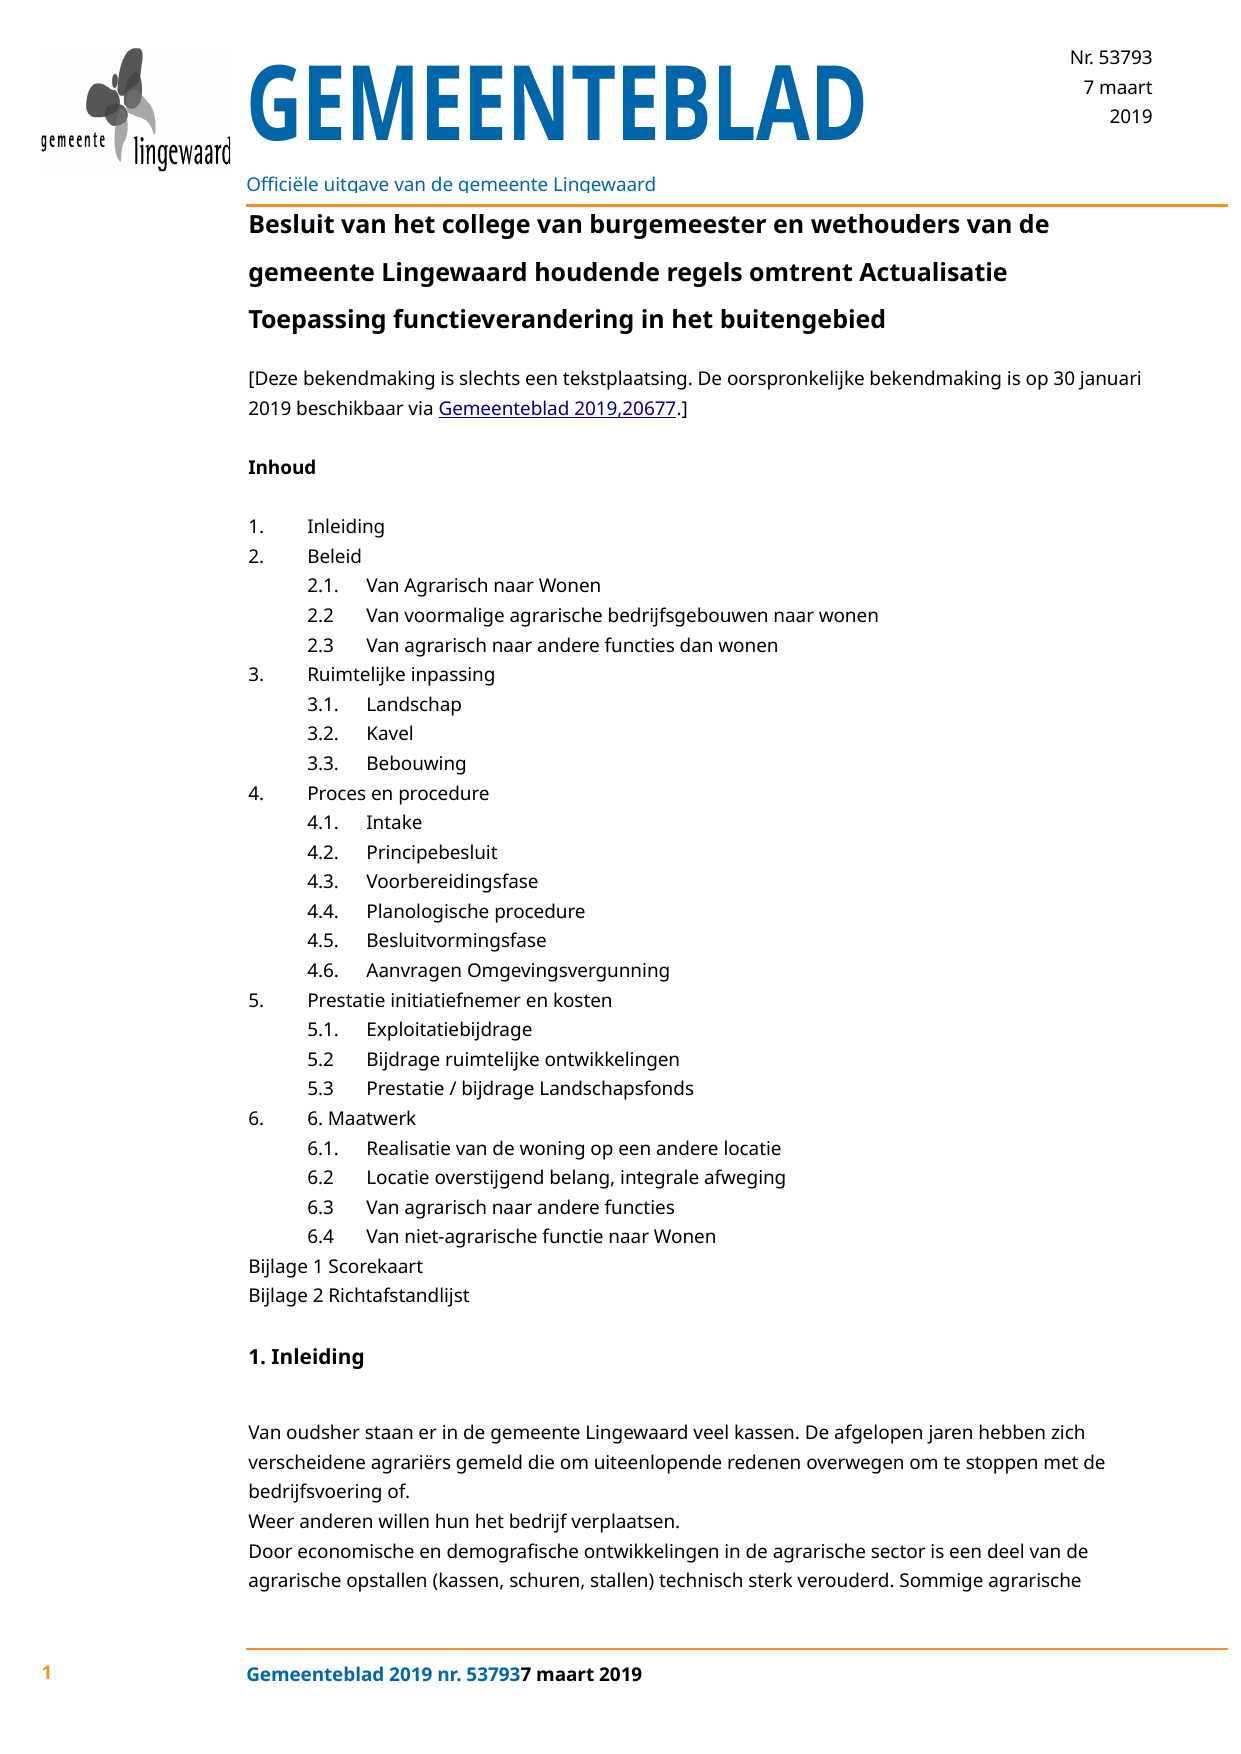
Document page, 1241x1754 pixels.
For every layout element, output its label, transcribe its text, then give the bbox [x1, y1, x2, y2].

list Exploitatiebijdrage [307, 1016, 1152, 1042]
list Aanvragen Omgevingsvergunning [307, 957, 1152, 983]
list Prestatie / bijdrage Landschapsfonds [307, 1076, 1152, 1101]
text 1. Inleiding [248, 1342, 1152, 1370]
list Locatie overstijgend belang, integrale afweging [307, 1164, 1152, 1190]
list Van Agrarisch naar Wonen [307, 573, 1152, 598]
list Planologische procedure [307, 898, 1152, 924]
text Door economische en demografische ontwikkelingen in de agrarische sector is een deel van de agrarische opstallen (kassen, schuren, stallen) technisch sterk verouderd. Sommige agrarische [248, 1538, 1152, 1593]
list Prestatie initiatiefnemer en kosten [248, 987, 1152, 1012]
text Besluit van het college van burgemeester en wethouders van de gemeente Lingewaard houdende regels omtrent Actualisatie Toepassing functieverandering in het buitengebied [248, 207, 1152, 336]
list Van voormalige agrarische bedrijfsgebouwen naar wonen [307, 602, 1152, 628]
list Voorbereidingsfase [307, 868, 1152, 894]
text Weer anderen willen hun het bedrijf verplaatsen. [248, 1508, 1152, 1534]
list Kavel [307, 721, 1152, 746]
list 6. Maatwerk [248, 1105, 1152, 1131]
text Bijlage 2 Richtafstandlijst [248, 1283, 1152, 1308]
text Bijlage 1 Scorekaart [248, 1253, 1152, 1279]
list Van agrarisch naar andere functies dan wonen [307, 632, 1152, 657]
list Van niet-agrarische functie naar Wonen [307, 1223, 1152, 1249]
text Van oudsher staan er in de gemeente Lingewaard veel kassen. De afgelopen jaren hebben zich verscheidene agrariërs gemeld die om uiteenlopende redenen overwegen om te stoppen met de bedrijfsvoering of. [248, 1419, 1152, 1504]
list Ruimtelijke inpassing [248, 661, 1152, 687]
list Landschap [307, 691, 1152, 717]
picture [41, 47, 231, 172]
list Principebesluit [307, 839, 1152, 864]
list Van agrarisch naar andere functies [307, 1194, 1152, 1219]
text Inhoud [248, 454, 1152, 480]
list Besluitvormingsfase [307, 928, 1152, 953]
list Bijdrage ruimtelijke ontwikkelingen [307, 1046, 1152, 1072]
list Proces en procedure [248, 780, 1152, 805]
list Beleid [248, 543, 1152, 569]
list Inleiding [248, 513, 1152, 539]
list Realisatie van de woning op een andere locatie [307, 1135, 1152, 1160]
text [Deze bekendmaking is slechts een tekstplaatsing. De oorspronkelijke bekendmaking is op 30 januari 2019 beschikbaar via Gemeenteblad 2019,20677.] [248, 366, 1152, 421]
list Intake [307, 809, 1152, 835]
list Bebouwing [307, 750, 1152, 776]
